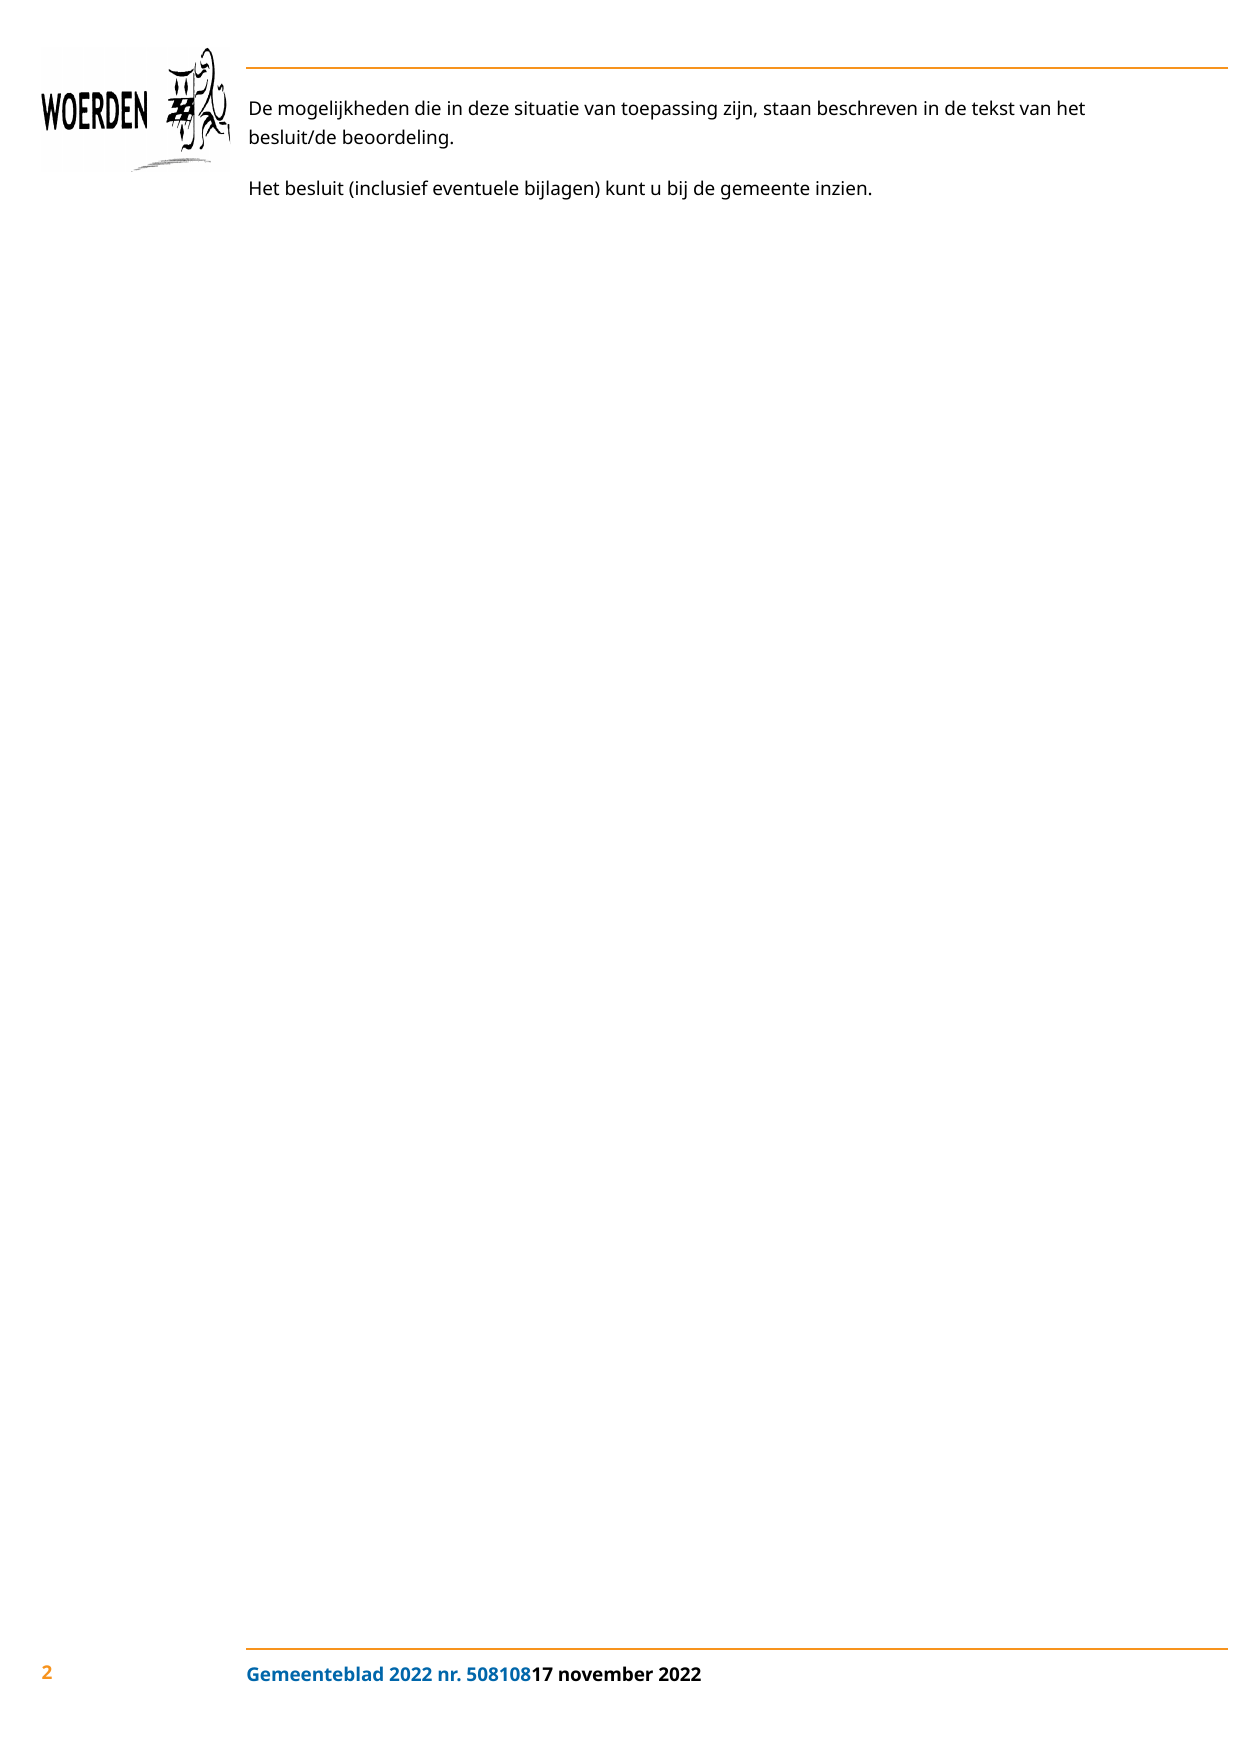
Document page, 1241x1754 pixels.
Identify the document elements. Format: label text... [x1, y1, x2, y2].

text De mogelijkheden die in deze situatie van toepassing zijn, staan beschreven in de tekst van het besluit/de beoordeling. [248, 95, 1152, 150]
text Het besluit (inclusief eventuele bijlagen) kunt u bij de gemeente inzien. [248, 175, 1152, 201]
picture [41, 47, 231, 172]
